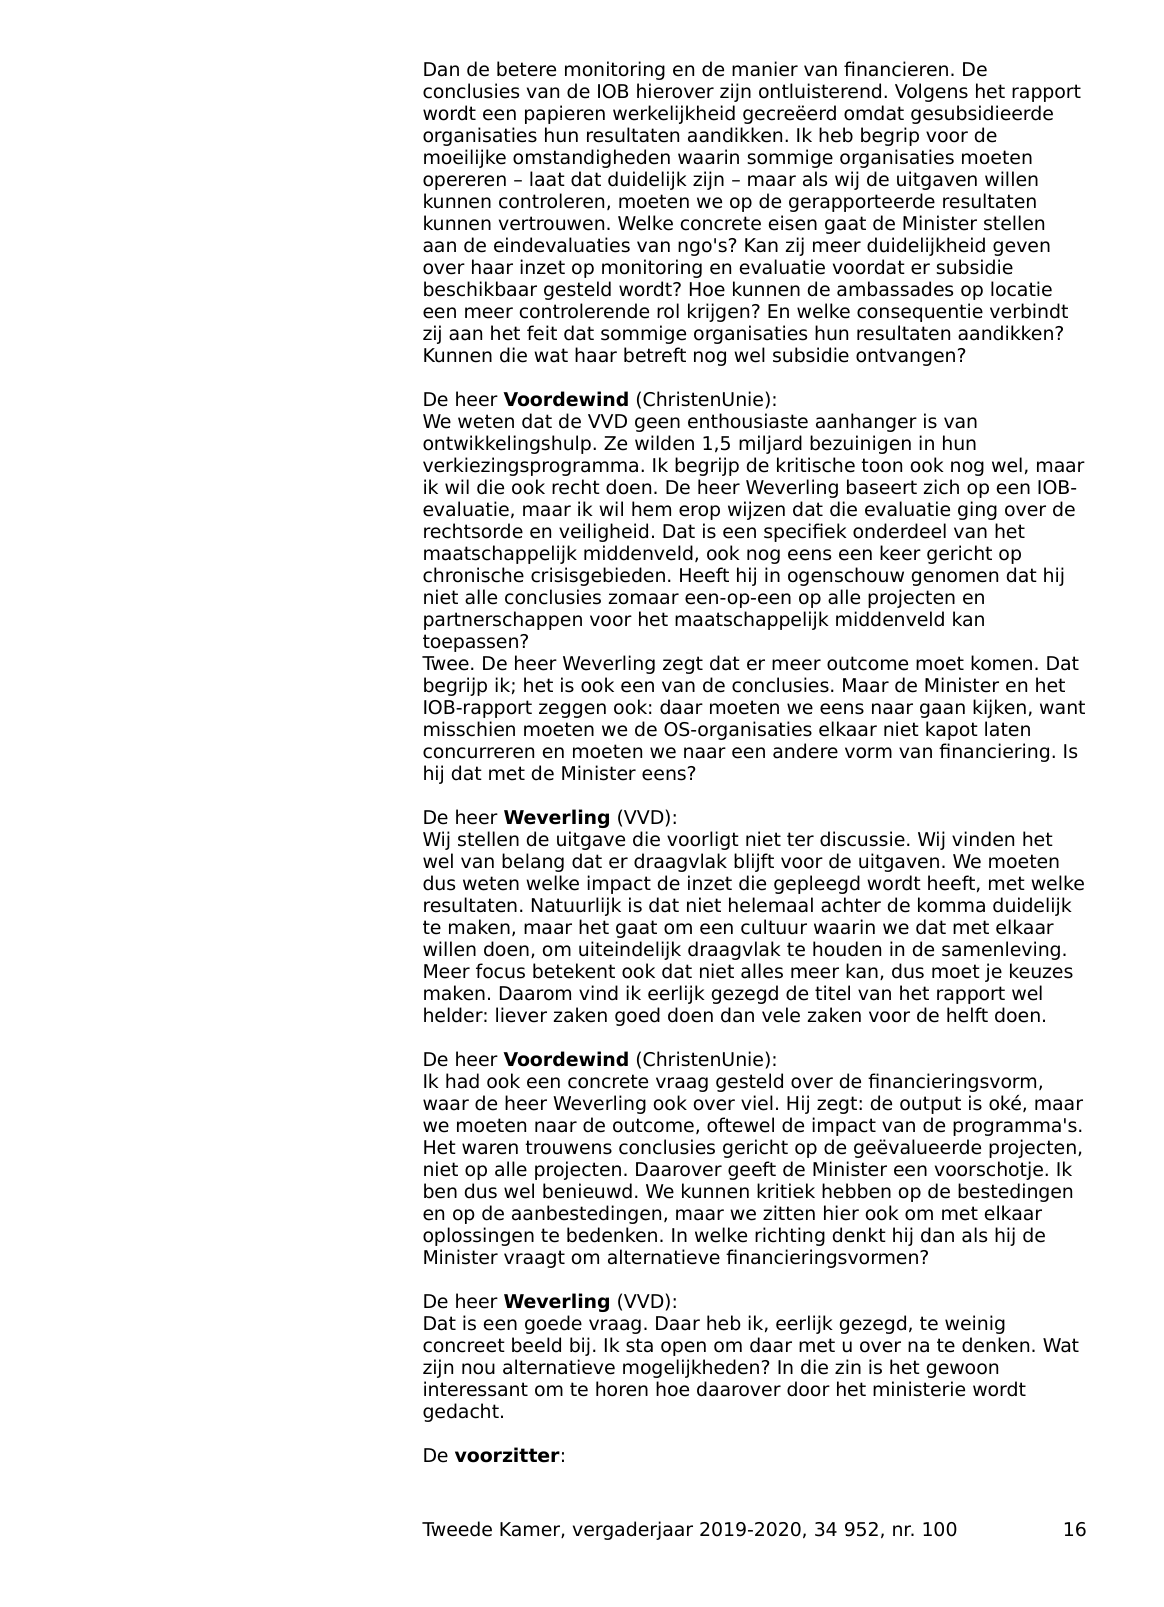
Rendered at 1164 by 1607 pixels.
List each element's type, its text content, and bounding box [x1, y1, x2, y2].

text Twee. De heer Weverling zegt dat er meer outcome moet komen. Dat begrijp ik; het is ook een van de conclusies. Maar de Minister en het IOB-rapport zeggen ook: daar moeten we eens naar gaan kijken, want misschien moeten we de OS-organisaties elkaar niet kapot laten concurreren en moeten we naar een andere vorm van financiering. Is hij dat met de Minister eens? [422, 653, 1087, 784]
text Wij stellen de uitgave die voorligt niet ter discussie. Wij vinden het wel van belang dat er draagvlak blijft voor de uitgaven. We moeten dus weten welke impact de inzet die gepleegd wordt heeft, met welke resultaten. Natuurlijk is dat niet helemaal achter de komma duidelijk te maken, maar het gaat om een cultuur waarin we dat met elkaar willen doen, om uiteindelijk draagvlak te houden in de samenleving. Meer focus betekent ook dat niet alles meer kan, dus moet je keuzes maken. Daarom vind ik eerlijk gezegd de titel van het rapport wel helder: liever zaken goed doen dan vele zaken voor de helft doen. [422, 829, 1087, 1027]
text Dan de betere monitoring en de manier van financieren. De conclusies van de IOB hierover zijn ontluisterend. Volgens het rapport wordt een papieren werkelijkheid gecreëerd omdat gesubsidieerde organisaties hun resultaten aandikken. Ik heb begrip voor de moeilijke omstandigheden waarin sommige organisaties moeten opereren – laat dat duidelijk zijn – maar als wij de uitgaven willen kunnen controleren, moeten we op de gerapporteerde resultaten kunnen vertrouwen. Welke concrete eisen gaat de Minister stellen aan de eindevaluaties van ngo's? Kan zij meer duidelijkheid geven over haar inzet op monitoring en evaluatie voordat er subsidie beschikbaar gesteld wordt? Hoe kunnen de ambassades op locatie een meer controlerende rol krijgen? En welke consequentie verbindt zij aan het feit dat sommige organisaties hun resultaten aandikken? Kunnen die wat haar betreft nog wel subsidie ontvangen? [422, 59, 1087, 367]
text De heer Voordewind (ChristenUnie): [422, 1049, 1087, 1071]
text De heer Weverling (VVD): [422, 807, 1087, 829]
text De heer Weverling (VVD): [422, 1291, 1087, 1313]
text De voorzitter: [422, 1445, 1087, 1467]
text Ik had ook een concrete vraag gesteld over de financieringsvorm, waar de heer Weverling ook over viel. Hij zegt: de output is oké, maar we moeten naar de outcome, oftewel de impact van de programma's. Het waren trouwens conclusies gericht op de geëvalueerde projecten, niet op alle projecten. Daarover geeft de Minister een voorschotje. Ik ben dus wel benieuwd. We kunnen kritiek hebben op de bestedingen en op de aanbestedingen, maar we zitten hier ook om met elkaar oplossingen te bedenken. In welke richting denkt hij dan als hij de Minister vraagt om alternatieve financieringsvormen? [422, 1071, 1087, 1268]
text Dat is een goede vraag. Daar heb ik, eerlijk gezegd, te weinig concreet beeld bij. Ik sta open om daar met u over na te denken. Wat zijn nou alternatieve mogelijkheden? In die zin is het gewoon interessant om te horen hoe daarover door het ministerie wordt gedacht. [422, 1313, 1087, 1423]
text We weten dat de VVD geen enthousiaste aanhanger is van ontwikkelingshulp. Ze wilden 1,5 miljard bezuinigen in hun verkiezingsprogramma. Ik begrijp de kritische toon ook nog wel, maar ik wil die ook recht doen. De heer Weverling baseert zich op een IOB-evaluatie, maar ik wil hem erop wijzen dat die evaluatie ging over de rechtsorde en veiligheid. Dat is een specifiek onderdeel van het maatschappelijk middenveld, ook nog eens een keer gericht op chronische crisisgebieden. Heeft hij in ogenschouw genomen dat hij niet alle conclusies zomaar een-op-een op alle projecten en partnerschappen voor het maatschappelijk middenveld kan toepassen? [422, 411, 1087, 653]
text De heer Voordewind (ChristenUnie): [422, 389, 1087, 411]
